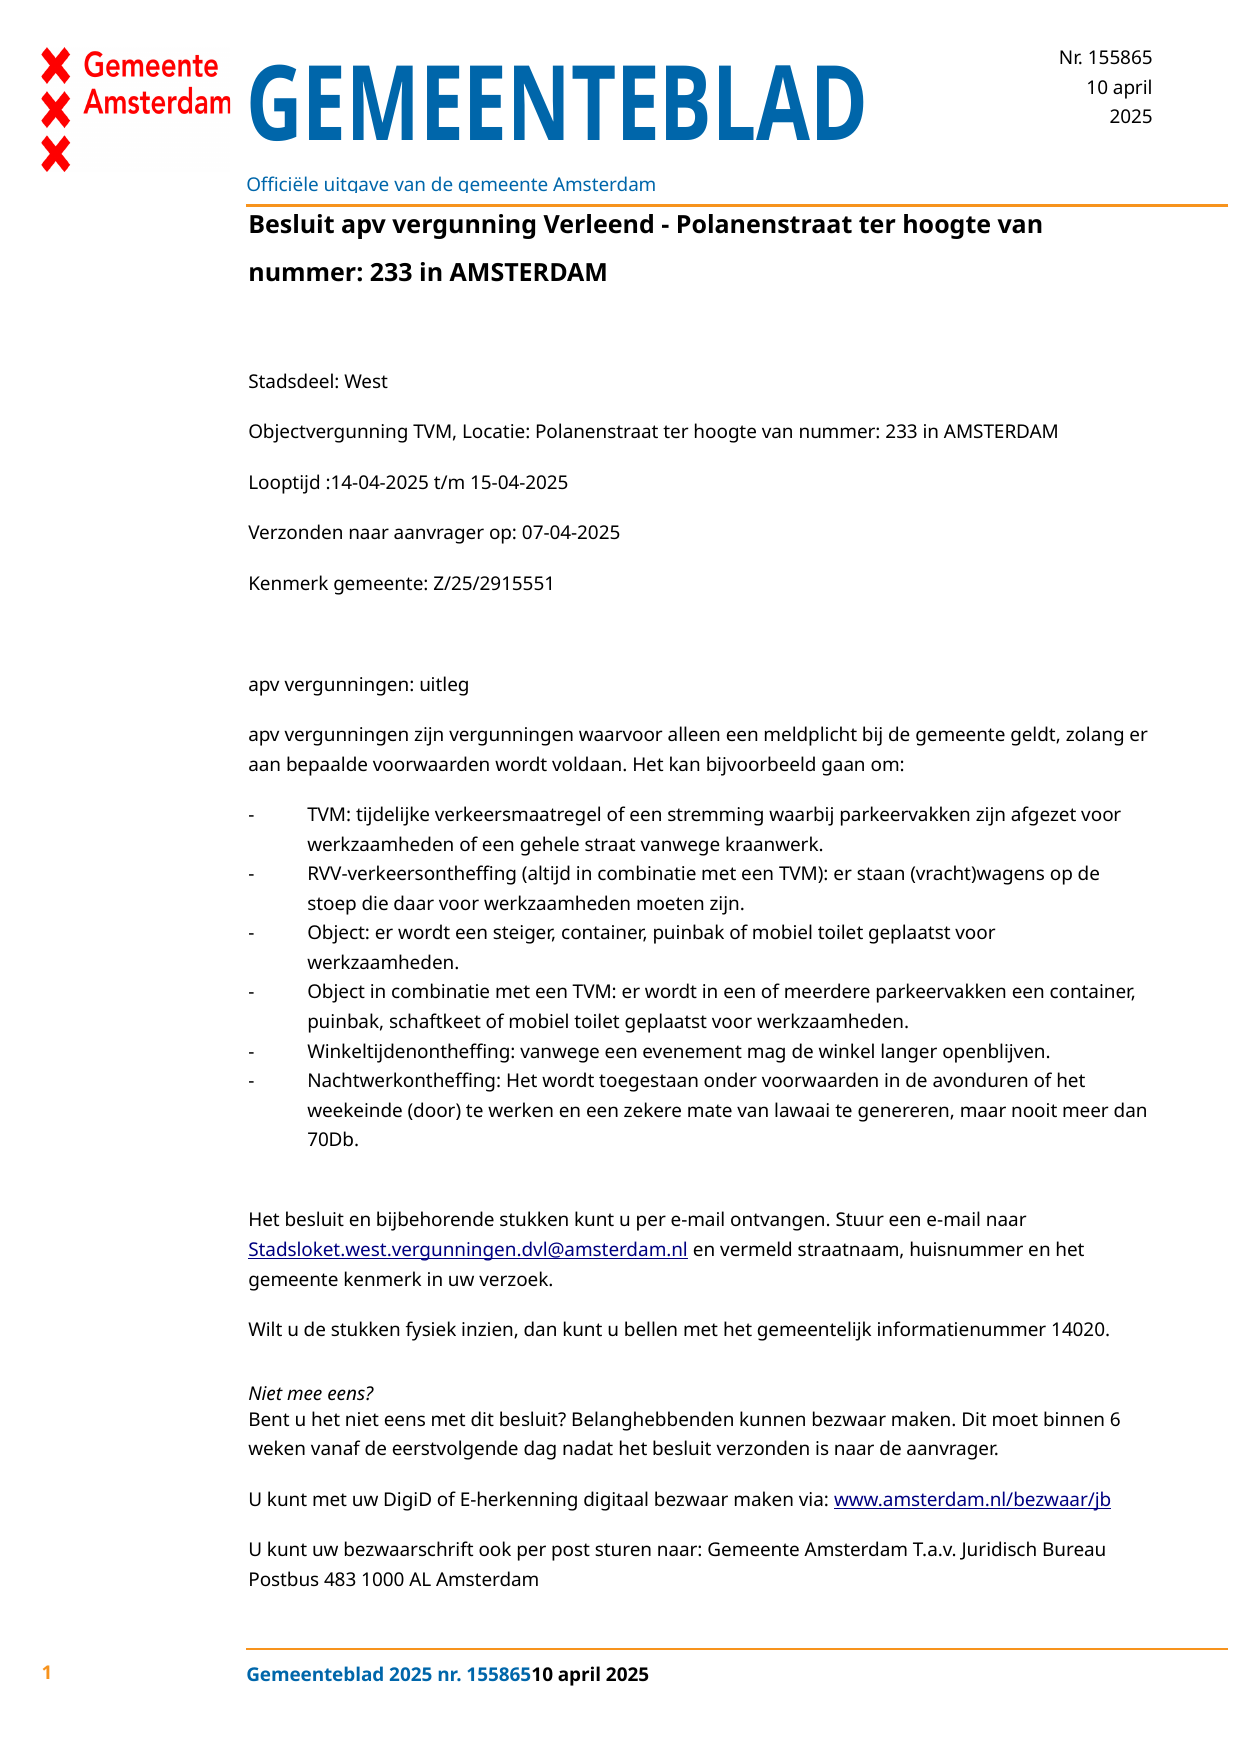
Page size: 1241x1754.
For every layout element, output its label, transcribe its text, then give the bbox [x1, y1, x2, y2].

text Looptijd :14-04-2025 t/m 15-04-2025 [248, 469, 1152, 495]
text Verzonden naar aanvrager op: 07-04-2025 [248, 519, 1152, 545]
text Kenmerk gemeente: Z/25/2915551 [248, 570, 1152, 596]
text U kunt uw bezwaarschrift ook per post sturen naar: Gemeente Amsterdam T.a.v. Juridisch Bureau Postbus 483 1000 AL Amsterdam [248, 1536, 1152, 1592]
text apv vergunningen zijn vergunningen waarvoor alleen een meldplicht bij de gemeente geldt, zolang er aan bepaalde voorwaarden wordt voldaan. Het kan bijvoorbeeld gaan om: [248, 721, 1152, 777]
text Niet mee eens? [248, 1380, 1152, 1406]
list Object: er wordt een steiger, container, puinbak of mobiel toilet geplaatst voor werkzaamheden. [248, 919, 1152, 975]
list Object in combinatie met een TVM: er wordt in een of meerdere parkeervakken een container, puinbak, schaftkeet of mobiel toilet geplaatst voor werkzaamheden. [248, 979, 1152, 1034]
text U kunt met uw DigiD of E-herkenning digitaal bezwaar maken via: www.amsterdam.nl/bezwaar/jb [248, 1486, 1152, 1512]
list Nachtwerkontheffing: Het wordt toegestaan onder voorwaarden in de avonduren of het weekeinde (door) te werken en een zekere mate van lawaai te genereren, maar nooit meer dan 70Db. [248, 1067, 1152, 1152]
picture [41, 47, 231, 172]
text Het besluit en bijbehorende stukken kunt u per e-mail ontvangen. Stuur een e-mail naar Stadsloket.west.vergunningen.dvl@amsterdam.nl en vermeld straatnaam, huisnummer en het gemeente kenmerk in uw verzoek. [248, 1207, 1152, 1292]
text apv vergunningen: uitleg [248, 671, 1152, 697]
text Objectvergunning TVM, Locatie: Polanenstraat ter hoogte van nummer: 233 in AMSTERDAM [248, 419, 1152, 444]
text Stadsdeel: West [248, 368, 1152, 394]
list Winkeltijdenontheffing: vanwege een evenement mag de winkel langer openblijven. [248, 1038, 1152, 1064]
text Besluit apv vergunning Verleend - Polanenstraat ter hoogte van nummer: 233 in AMSTERDAM [248, 207, 1152, 288]
text Bent u het niet eens met dit besluit? Belanghebbenden kunnen bezwaar maken. Dit moet binnen 6 weken vanaf de eerstvolgende dag nadat het besluit verzonden is naar de aanvrager. [248, 1406, 1152, 1461]
list RVV-verkeersontheffing (altijd in combinatie met een TVM): er staan (vracht)wagens op de stoep die daar voor werkzaamheden moeten zijn. [248, 860, 1152, 916]
text Wilt u de stukken fysiek inzien, dan kunt u bellen met het gemeentelijk informatienummer 14020. [248, 1316, 1152, 1342]
list TVM: tijdelijke verkeersmaatregel of een stremming waarbij parkeervakken zijn afgezet voor werkzaamheden of een gehele straat vanwege kraanwerk. [248, 801, 1152, 857]
